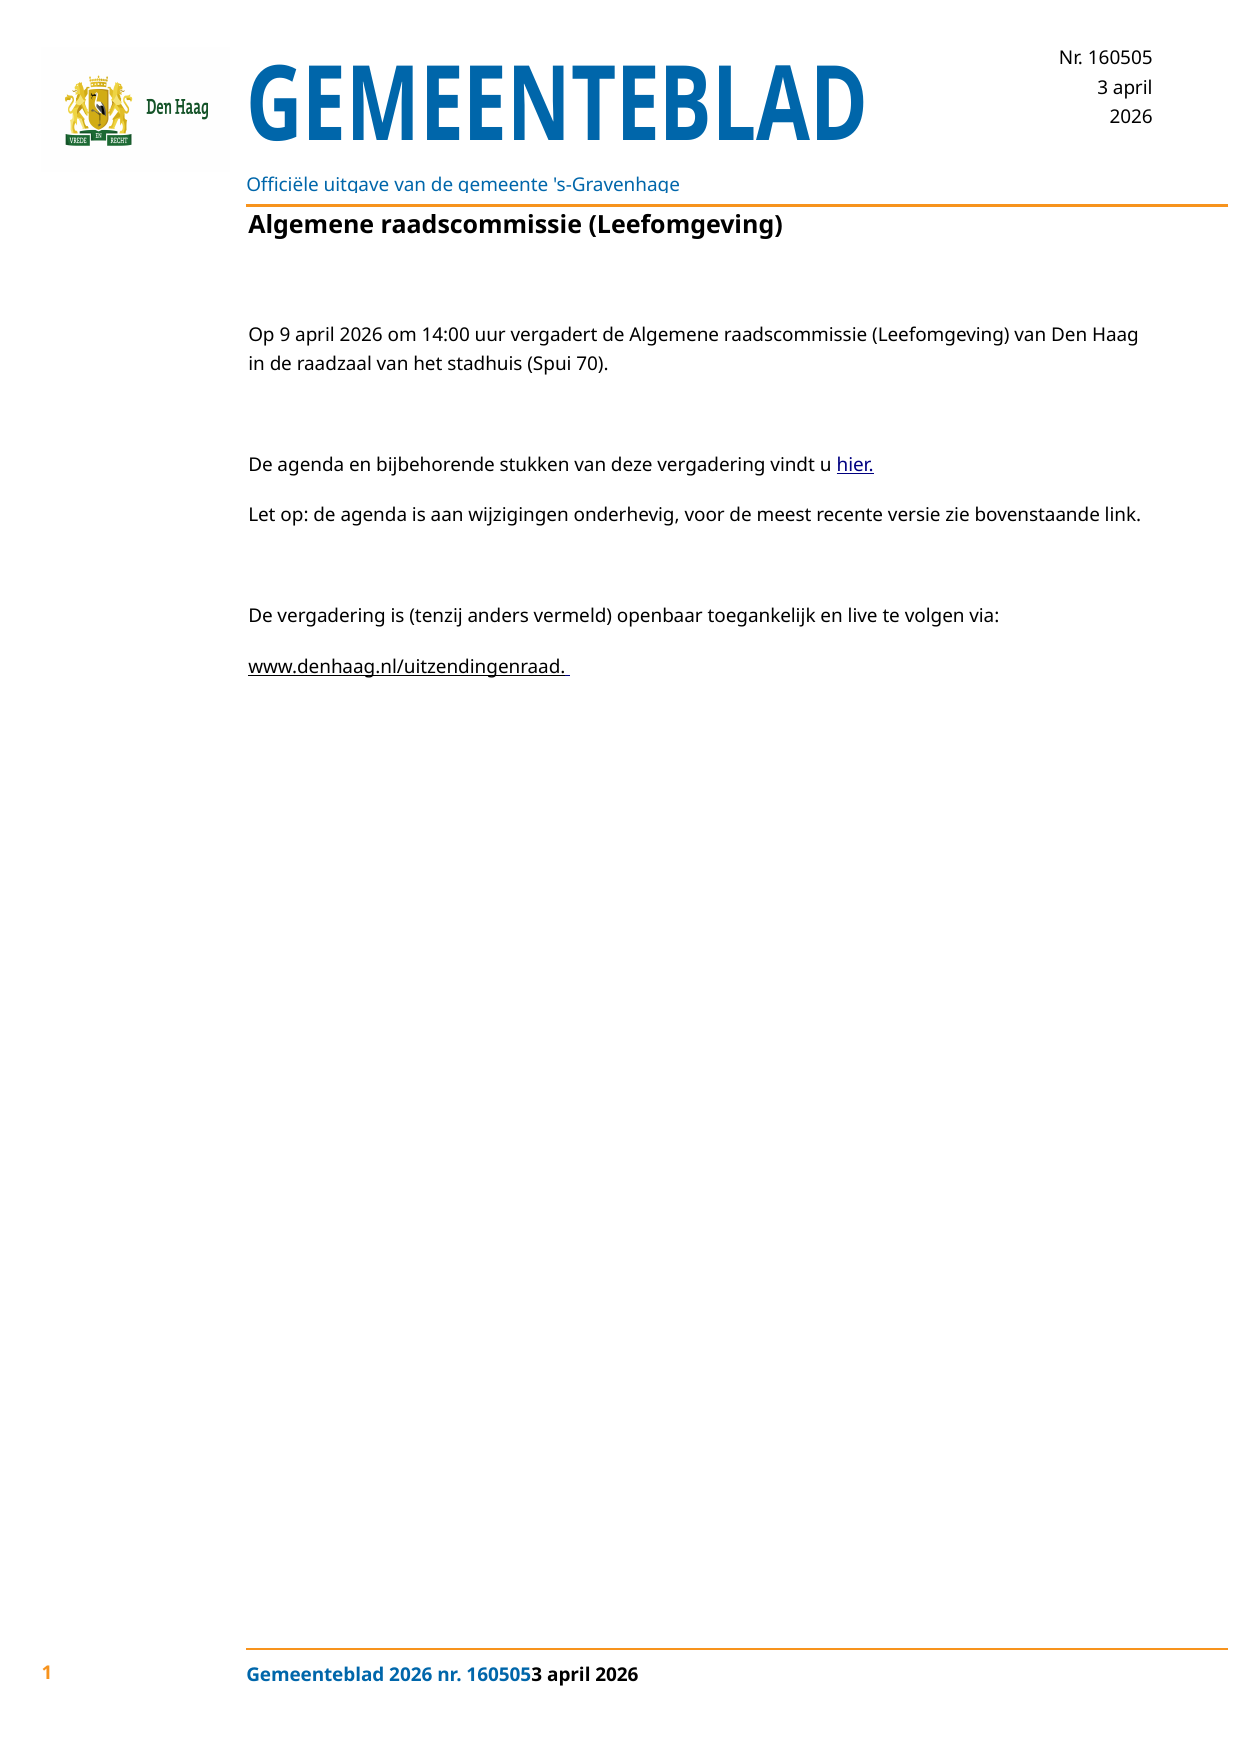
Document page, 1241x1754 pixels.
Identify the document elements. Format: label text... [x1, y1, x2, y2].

text De vergadering is (tenzij anders vermeld) openbaar toegankelijk en live te volgen via: [248, 602, 1152, 628]
picture [41, 47, 231, 172]
text Op 9 april 2026 om 14:00 uur vergadert de Algemene raadscommissie (Leefomgeving) van Den Haag in de raadzaal van het stadhuis (Spui 70). [248, 321, 1152, 376]
text Algemene raadscommissie (Leefomgeving) [248, 207, 1152, 241]
text Let op: de agenda is aan wijzigingen onderhevig, voor de meest recente versie zie bovenstaande link. [248, 502, 1152, 527]
text www.denhaag.nl/uitzendingenraad. [248, 653, 1152, 678]
text De agenda en bijbehorende stukken van deze vergadering vindt u hier. [248, 451, 1152, 477]
